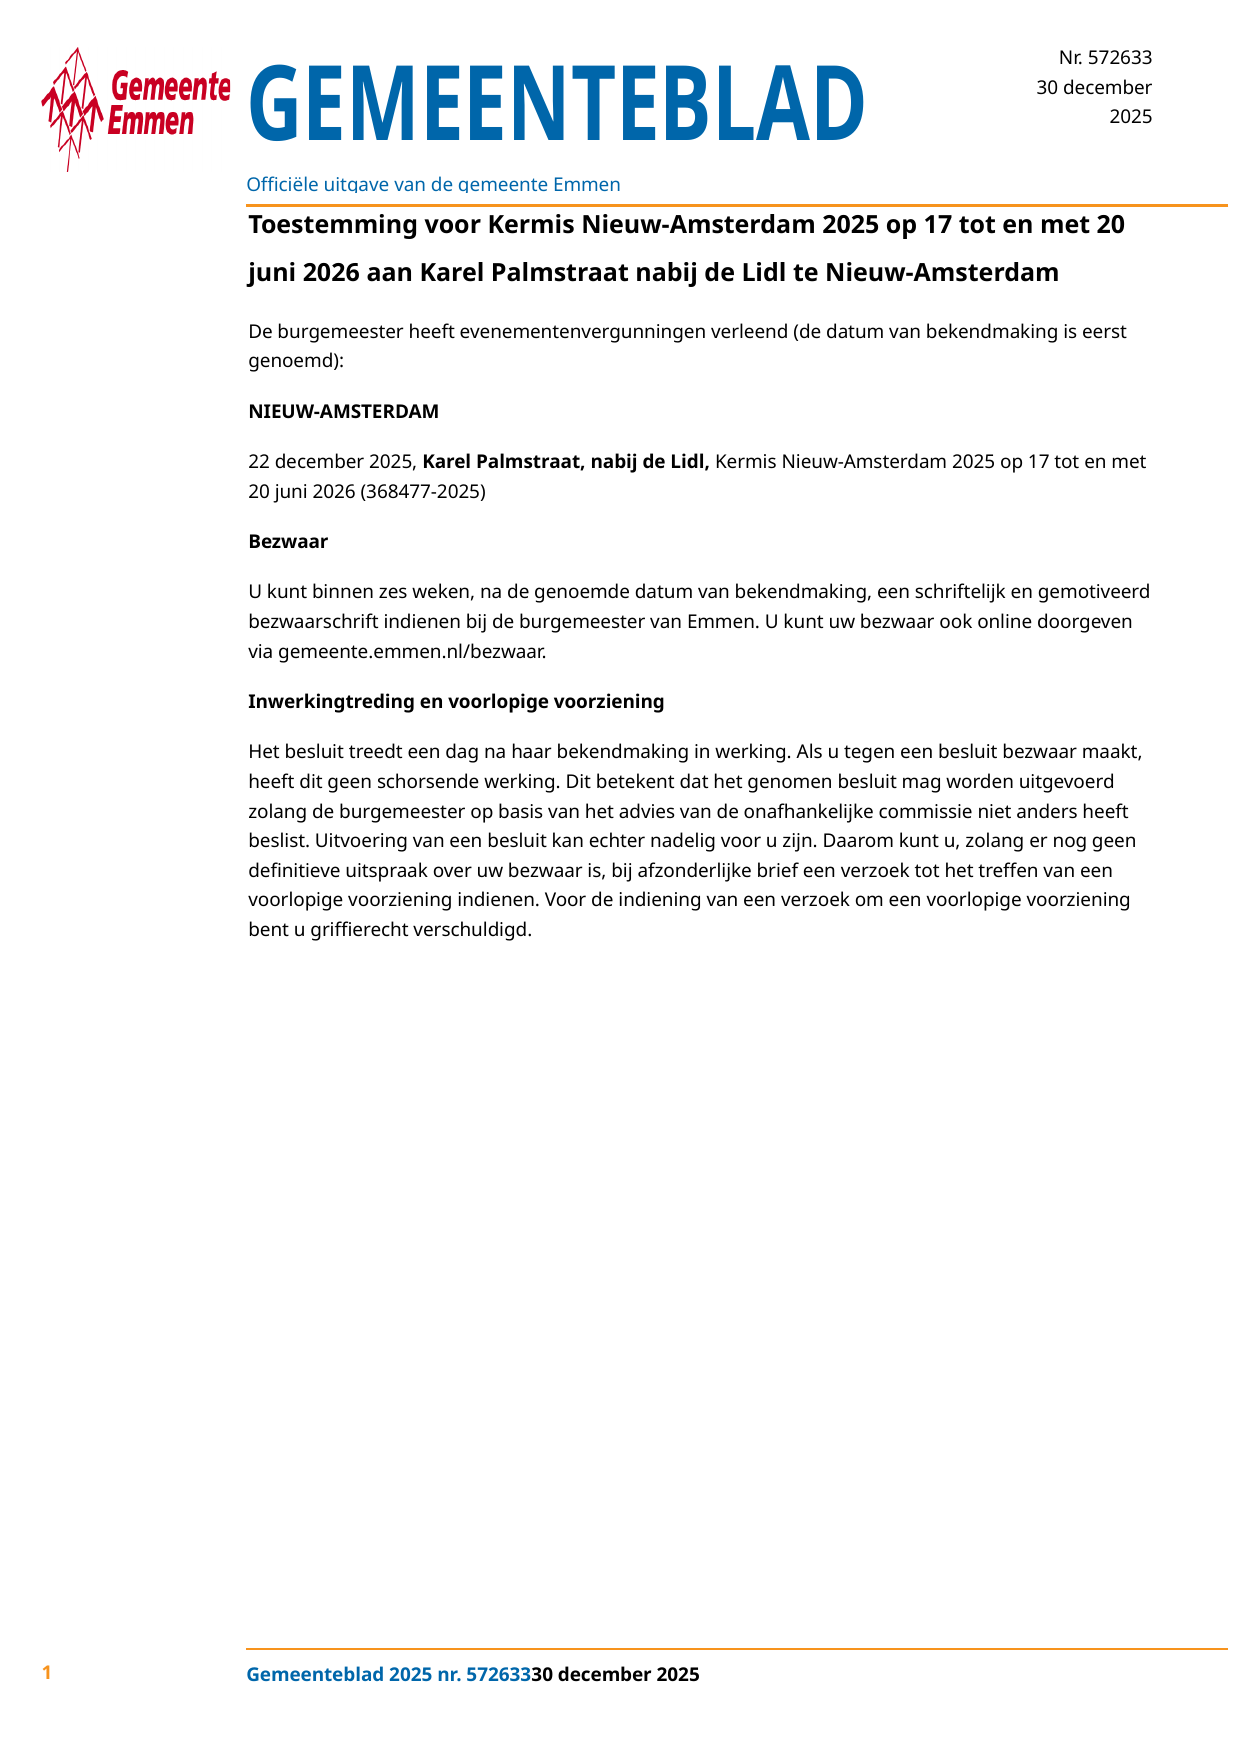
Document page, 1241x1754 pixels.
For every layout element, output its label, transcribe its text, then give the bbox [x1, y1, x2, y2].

text Bezwaar [248, 528, 1152, 554]
text Toestemming voor Kermis Nieuw-Amsterdam 2025 op 17 tot en met 20 juni 2026 aan Karel Palmstraat nabij de Lidl te Nieuw-Amsterdam [248, 207, 1152, 288]
text 22 december 2025, Karel Palmstraat, nabij de Lidl, Kermis Nieuw-Amsterdam 2025 op 17 tot en met 20 juni 2026 (368477-2025) [248, 448, 1152, 504]
text Het besluit treedt een dag na haar bekendmaking in werking. Als u tegen een besluit bezwaar maakt, heeft dit geen schorsende werking. Dit betekent dat het genomen besluit mag worden uitgevoerd zolang de burgemeester op basis van het advies van de onafhankelijke commissie niet anders heeft beslist. Uitvoering van een besluit kan echter nadelig voor u zijn. Daarom kunt u, zolang er nog geen definitieve uitspraak over uw bezwaar is, bij afzonderlijke brief een verzoek tot het treffen van een voorlopige voorziening indienen. Voor de indiening van een verzoek om een voorlopige voorziening bent u griffierecht verschuldigd. [248, 739, 1152, 942]
picture [41, 47, 231, 172]
text NIEUW-AMSTERDAM [248, 398, 1152, 424]
text U kunt binnen zes weken, na de genoemde datum van bekendmaking, een schriftelijk en gemotiveerd bezwaarschrift indienen bij de burgemeester van Emmen. U kunt uw bezwaar ook online doorgeven via gemeente.emmen.nl/bezwaar. [248, 579, 1152, 664]
text Inwerkingtreding en voorlopige voorziening [248, 688, 1152, 714]
text De burgemeester heeft evenementenvergunningen verleend (de datum van bekendmaking is eerst genoemd): [248, 318, 1152, 373]
